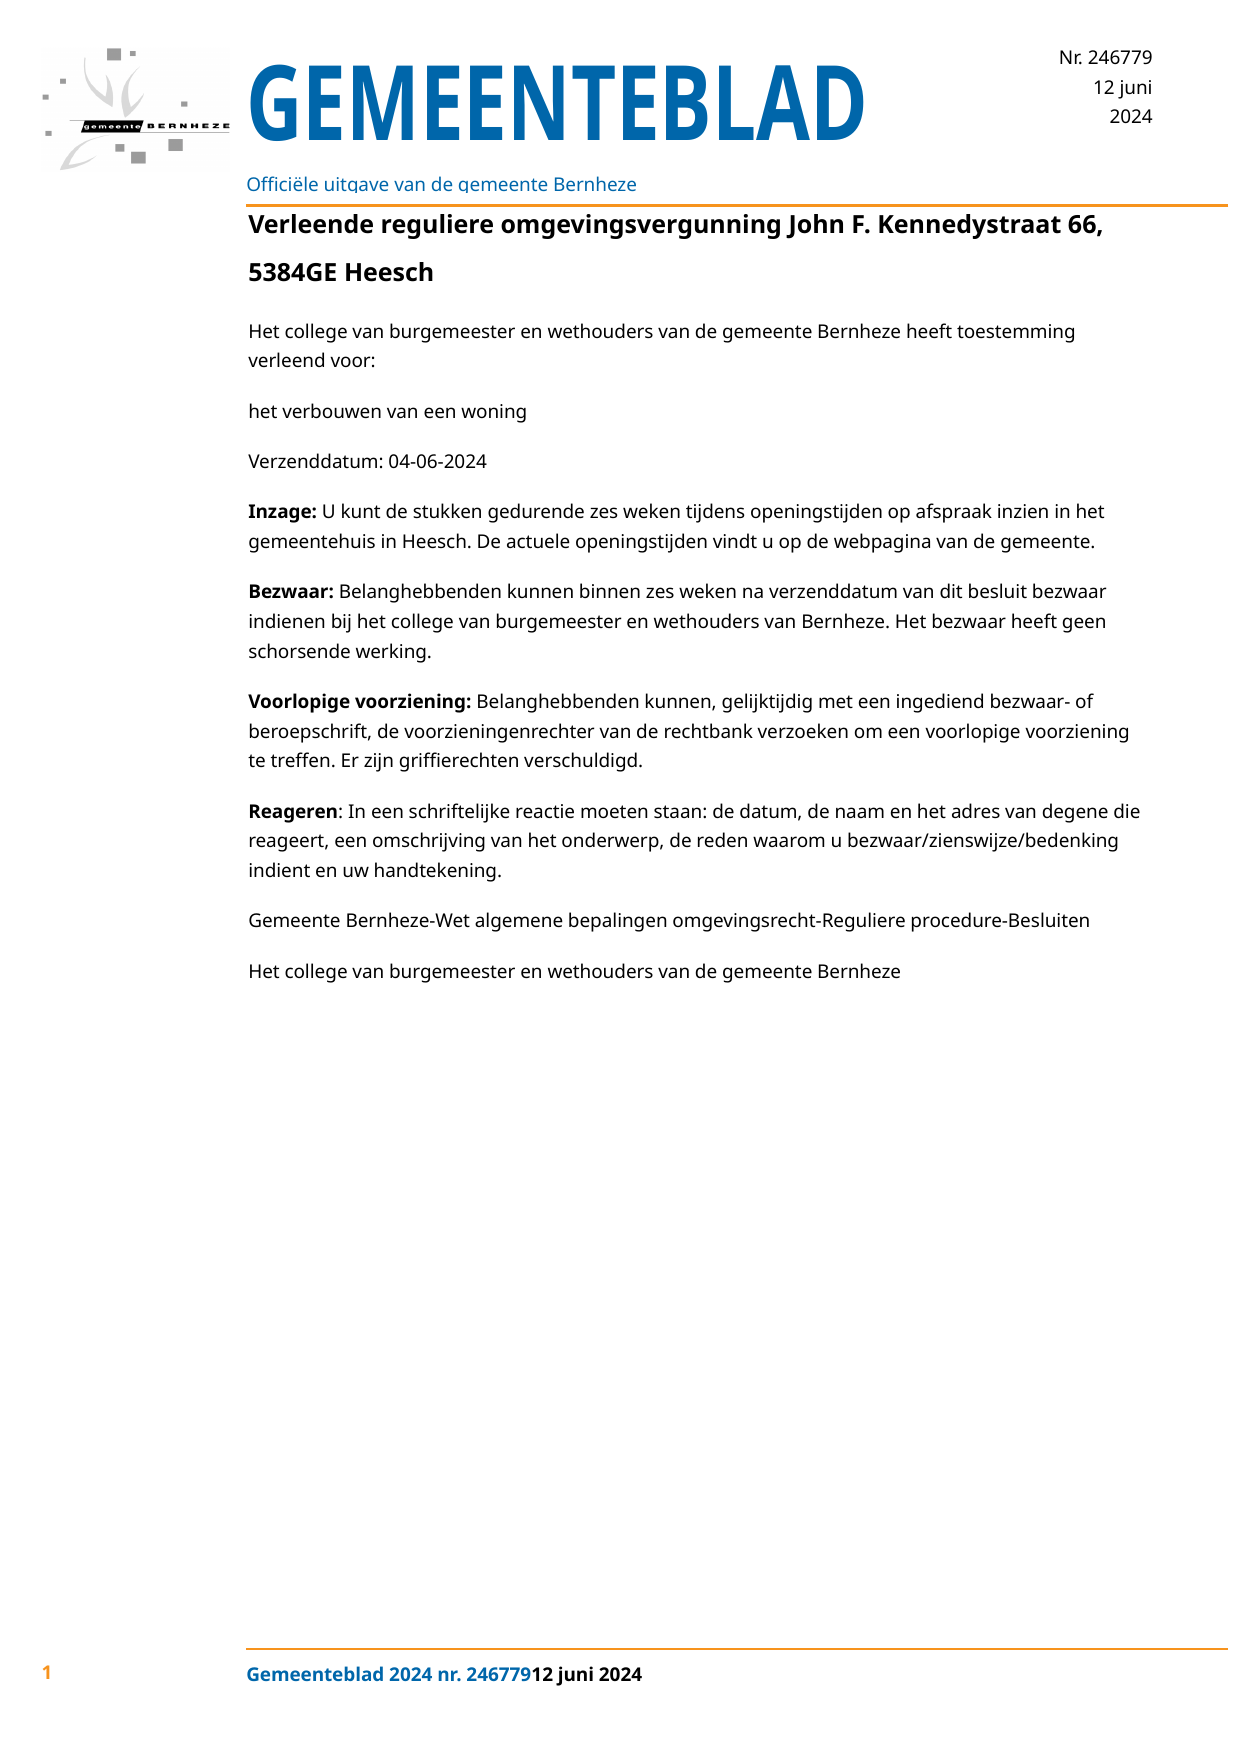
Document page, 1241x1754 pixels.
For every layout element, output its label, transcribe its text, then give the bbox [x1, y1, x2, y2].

text Inzage: U kunt de stukken gedurende zes weken tijdens openingstijden op afspraak inzien in het gemeentehuis in Heesch. De actuele openingstijden vindt u op de webpagina van de gemeente. [248, 499, 1152, 554]
text Reageren: In een schriftelijke reactie moeten staan: de datum, de naam en het adres van degene die reageert, een omschrijving van het onderwerp, de reden waarom u bezwaar/zienswijze/bedenking indient en uw handtekening. [248, 798, 1152, 883]
text Het college van burgemeester en wethouders van de gemeente Bernheze [248, 958, 1152, 984]
text Verzenddatum: 04-06-2024 [248, 448, 1152, 474]
text Bezwaar: Belanghebbenden kunnen binnen zes weken na verzenddatum van dit besluit bezwaar indienen bij het college van burgemeester en wethouders van Bernheze. Het bezwaar heeft geen schorsende werking. [248, 579, 1152, 664]
picture [41, 47, 231, 172]
text Gemeente Bernheze-Wet algemene bepalingen omgevingsrecht-Reguliere procedure-Besluiten [248, 907, 1152, 933]
text Verleende reguliere omgevingsvergunning John F. Kennedystraat 66, 5384GE Heesch [248, 207, 1152, 288]
text het verbouwen van een woning [248, 398, 1152, 424]
text Het college van burgemeester en wethouders van de gemeente Bernheze heeft toestemming verleend voor: [248, 318, 1152, 373]
text Voorlopige voorziening: Belanghebbenden kunnen, gelijktijdig met een ingediend bezwaar- of beroepschrift, de voorzieningenrechter van de rechtbank verzoeken om een voorlopige voorziening te treffen. Er zijn griffierechten verschuldigd. [248, 688, 1152, 773]
